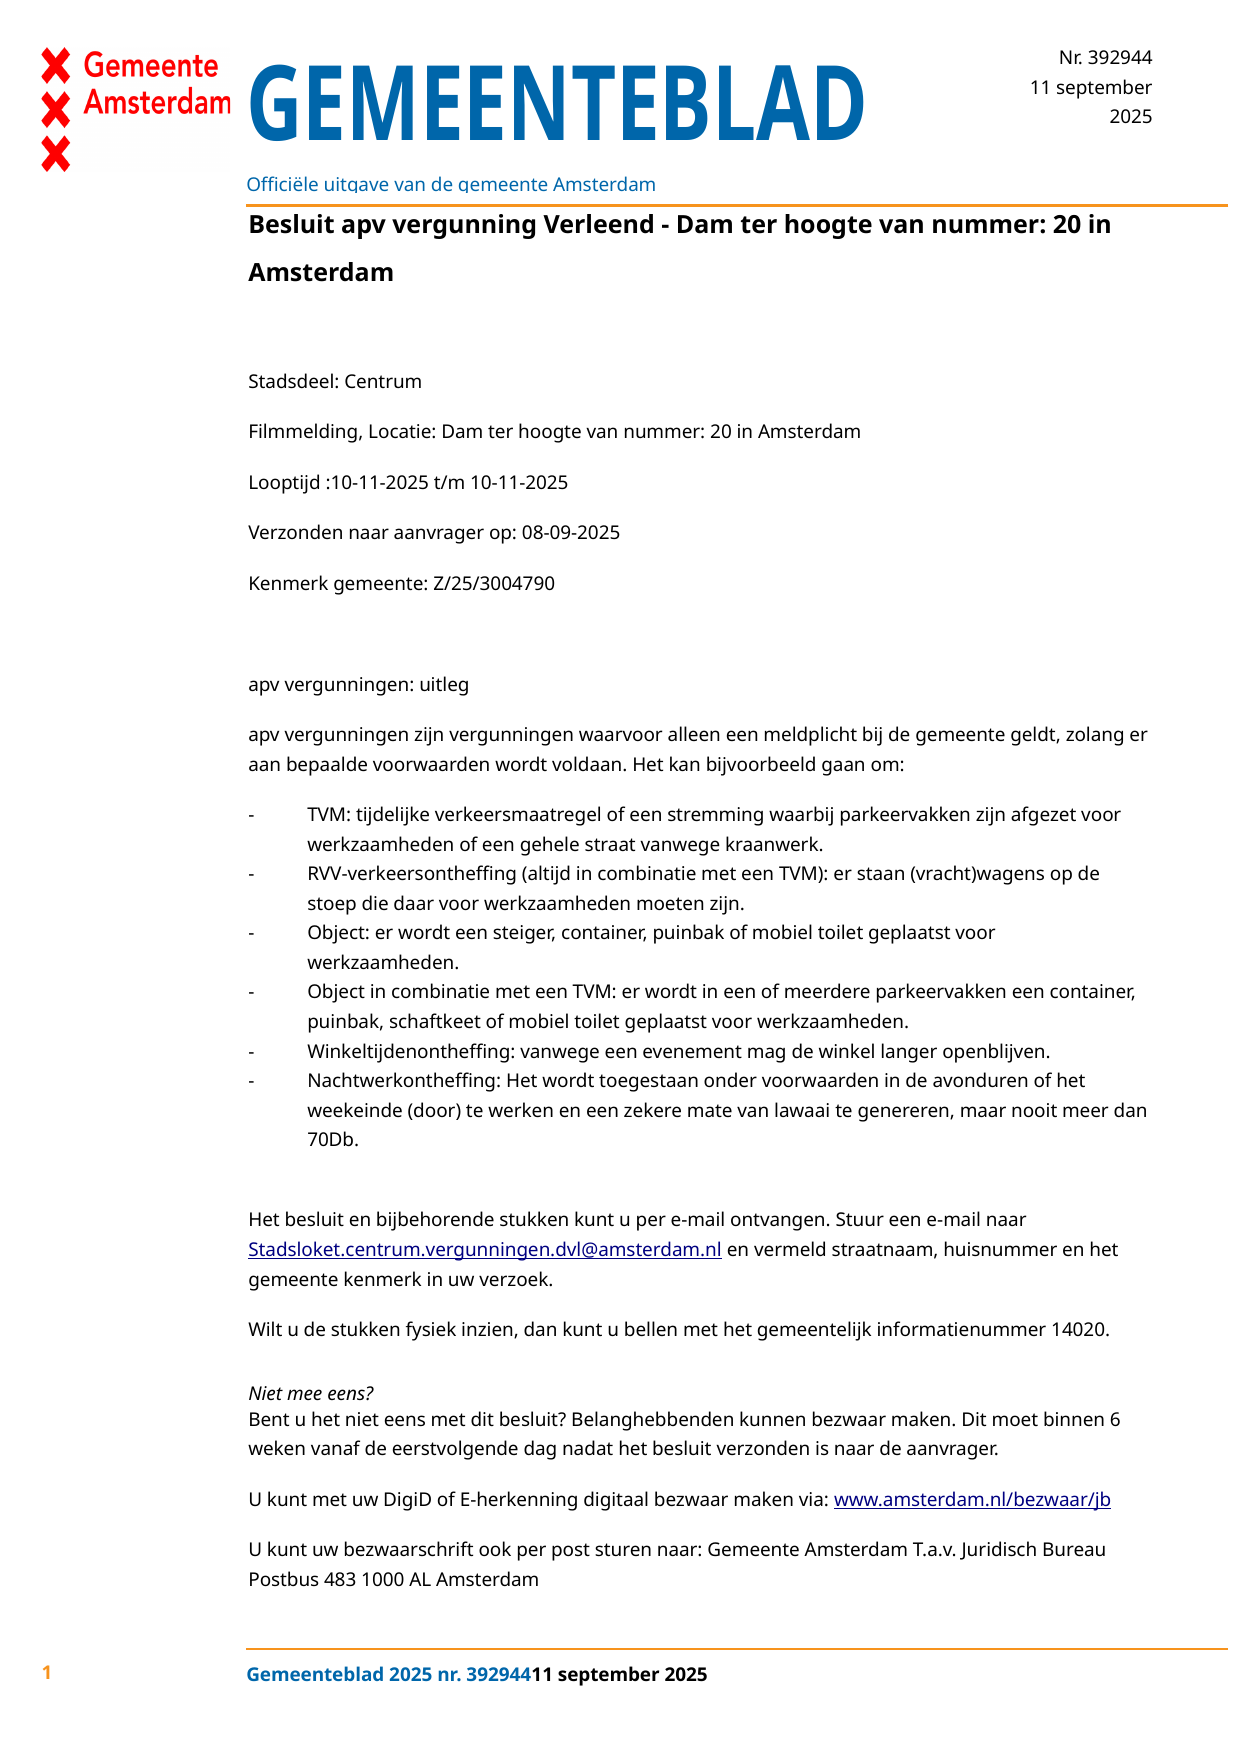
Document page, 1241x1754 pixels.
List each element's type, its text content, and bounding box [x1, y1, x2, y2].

text Besluit apv vergunning Verleend - Dam ter hoogte van nummer: 20 in Amsterdam [248, 207, 1152, 288]
list Nachtwerkontheffing: Het wordt toegestaan onder voorwaarden in de avonduren of het weekeinde (door) te werken en een zekere mate van lawaai te genereren, maar nooit meer dan 70Db. [248, 1067, 1152, 1152]
text apv vergunningen: uitleg [248, 671, 1152, 697]
text Niet mee eens? [248, 1380, 1152, 1406]
list Object in combinatie met een TVM: er wordt in een of meerdere parkeervakken een container, puinbak, schaftkeet of mobiel toilet geplaatst voor werkzaamheden. [248, 979, 1152, 1034]
text Kenmerk gemeente: Z/25/3004790 [248, 570, 1152, 596]
list Winkeltijdenontheffing: vanwege een evenement mag de winkel langer openblijven. [248, 1038, 1152, 1064]
text U kunt uw bezwaarschrift ook per post sturen naar: Gemeente Amsterdam T.a.v. Juridisch Bureau Postbus 483 1000 AL Amsterdam [248, 1536, 1152, 1592]
picture [41, 47, 231, 172]
list RVV-verkeersontheffing (altijd in combinatie met een TVM): er staan (vracht)wagens op de stoep die daar voor werkzaamheden moeten zijn. [248, 860, 1152, 916]
list Object: er wordt een steiger, container, puinbak of mobiel toilet geplaatst voor werkzaamheden. [248, 919, 1152, 975]
text Looptijd :10-11-2025 t/m 10-11-2025 [248, 469, 1152, 495]
text U kunt met uw DigiD of E-herkenning digitaal bezwaar maken via: www.amsterdam.nl/bezwaar/jb [248, 1486, 1152, 1512]
text Stadsdeel: Centrum [248, 368, 1152, 394]
text apv vergunningen zijn vergunningen waarvoor alleen een meldplicht bij de gemeente geldt, zolang er aan bepaalde voorwaarden wordt voldaan. Het kan bijvoorbeeld gaan om: [248, 721, 1152, 777]
text Bent u het niet eens met dit besluit? Belanghebbenden kunnen bezwaar maken. Dit moet binnen 6 weken vanaf de eerstvolgende dag nadat het besluit verzonden is naar de aanvrager. [248, 1406, 1152, 1461]
text Wilt u de stukken fysiek inzien, dan kunt u bellen met het gemeentelijk informatienummer 14020. [248, 1316, 1152, 1342]
text Filmmelding, Locatie: Dam ter hoogte van nummer: 20 in Amsterdam [248, 419, 1152, 444]
text Het besluit en bijbehorende stukken kunt u per e-mail ontvangen. Stuur een e-mail naar Stadsloket.centrum.vergunningen.dvl@amsterdam.nl en vermeld straatnaam, huisnummer en het gemeente kenmerk in uw verzoek. [248, 1207, 1152, 1292]
list TVM: tijdelijke verkeersmaatregel of een stremming waarbij parkeervakken zijn afgezet voor werkzaamheden of een gehele straat vanwege kraanwerk. [248, 801, 1152, 857]
text Verzonden naar aanvrager op: 08-09-2025 [248, 519, 1152, 545]
